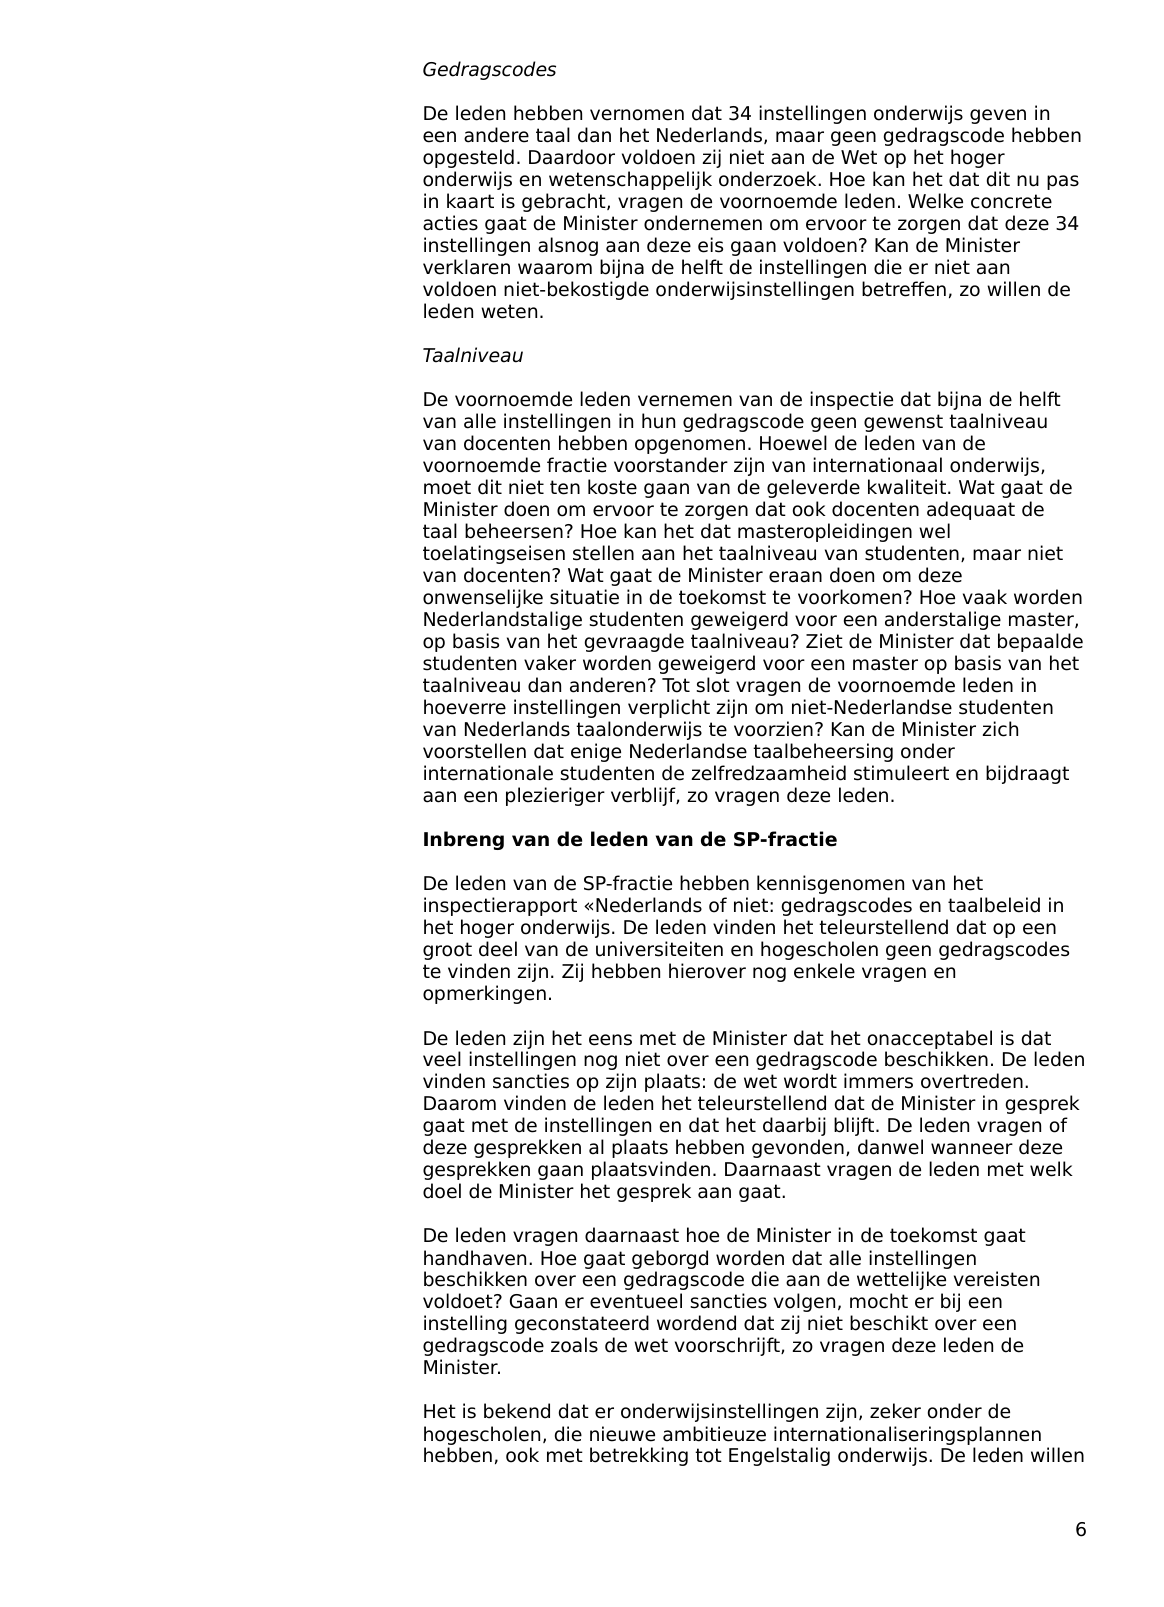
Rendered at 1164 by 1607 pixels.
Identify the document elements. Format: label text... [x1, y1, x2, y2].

text De leden van de SP-fractie hebben kennisgenomen van het inspectierapport «Nederlands of niet: gedragscodes en taalbeleid in het hoger onderwijs. De leden vinden het teleurstellend dat op een groot deel van de universiteiten en hogescholen geen gedragscodes te vinden zijn. Zij hebben hierover nog enkele vragen en opmerkingen. [422, 873, 1087, 1005]
subtitle Taalniveau [422, 345, 1087, 367]
text De voornoemde leden vernemen van de inspectie dat bijna de helft van alle instellingen in hun gedragscode geen gewenst taalniveau van docenten hebben opgenomen. Hoewel de leden van de voornoemde fractie voorstander zijn van internationaal onderwijs, moet dit niet ten koste gaan van de geleverde kwaliteit. Wat gaat de Minister doen om ervoor te zorgen dat ook docenten adequaat de taal beheersen? Hoe kan het dat masteropleidingen wel toelatingseisen stellen aan het taalniveau van studenten, maar niet van docenten? Wat gaat de Minister eraan doen om deze onwenselijke situatie in de toekomst te voorkomen? Hoe vaak worden Nederlandstalige studenten geweigerd voor een anderstalige master, op basis van het gevraagde taalniveau? Ziet de Minister dat bepaalde studenten vaker worden geweigerd voor een master op basis van het taalniveau dan anderen? Tot slot vragen de voornoemde leden in hoeverre instellingen verplicht zijn om niet-Nederlandse studenten van Nederlands taalonderwijs te voorzien? Kan de Minister zich voorstellen dat enige Nederlandse taalbeheersing onder internationale studenten de zelfredzaamheid stimuleert en bijdraagt aan een plezieriger verblijf, zo vragen deze leden. [422, 389, 1087, 807]
text De leden vragen daarnaast hoe de Minister in de toekomst gaat handhaven. Hoe gaat geborgd worden dat alle instellingen beschikken over een gedragscode die aan de wettelijke vereisten voldoet? Gaan er eventueel sancties volgen, mocht er bij een instelling geconstateerd wordend dat zij niet beschikt over een gedragscode zoals de wet voorschrijft, zo vragen deze leden de Minister. [422, 1225, 1087, 1379]
subtitle Inbreng van de leden van de SP-fractie [422, 829, 1087, 851]
text De leden zijn het eens met de Minister dat het onacceptabel is dat veel instellingen nog niet over een gedragscode beschikken. De leden vinden sancties op zijn plaats: de wet wordt immers overtreden. Daarom vinden de leden het teleurstellend dat de Minister in gesprek gaat met de instellingen en dat het daarbij blijft. De leden vragen of deze gesprekken al plaats hebben gevonden, danwel wanneer deze gesprekken gaan plaatsvinden. Daarnaast vragen de leden met welk doel de Minister het gesprek aan gaat. [422, 1027, 1087, 1203]
text Het is bekend dat er onderwijsinstellingen zijn, zeker onder de hogescholen, die nieuwe ambitieuze internationaliseringsplannen hebben, ook met betrekking tot Engelstalig onderwijs. De leden willen [422, 1401, 1087, 1467]
text De leden hebben vernomen dat 34 instellingen onderwijs geven in een andere taal dan het Nederlands, maar geen gedragscode hebben opgesteld. Daardoor voldoen zij niet aan de Wet op het hoger onderwijs en wetenschappelijk onderzoek. Hoe kan het dat dit nu pas in kaart is gebracht, vragen de voornoemde leden. Welke concrete acties gaat de Minister ondernemen om ervoor te zorgen dat deze 34 instellingen alsnog aan deze eis gaan voldoen? Kan de Minister verklaren waarom bijna de helft de instellingen die er niet aan voldoen niet-bekostigde onderwijsinstellingen betreffen, zo willen de leden weten. [422, 103, 1087, 323]
subtitle Gedragscodes [422, 59, 1087, 81]
